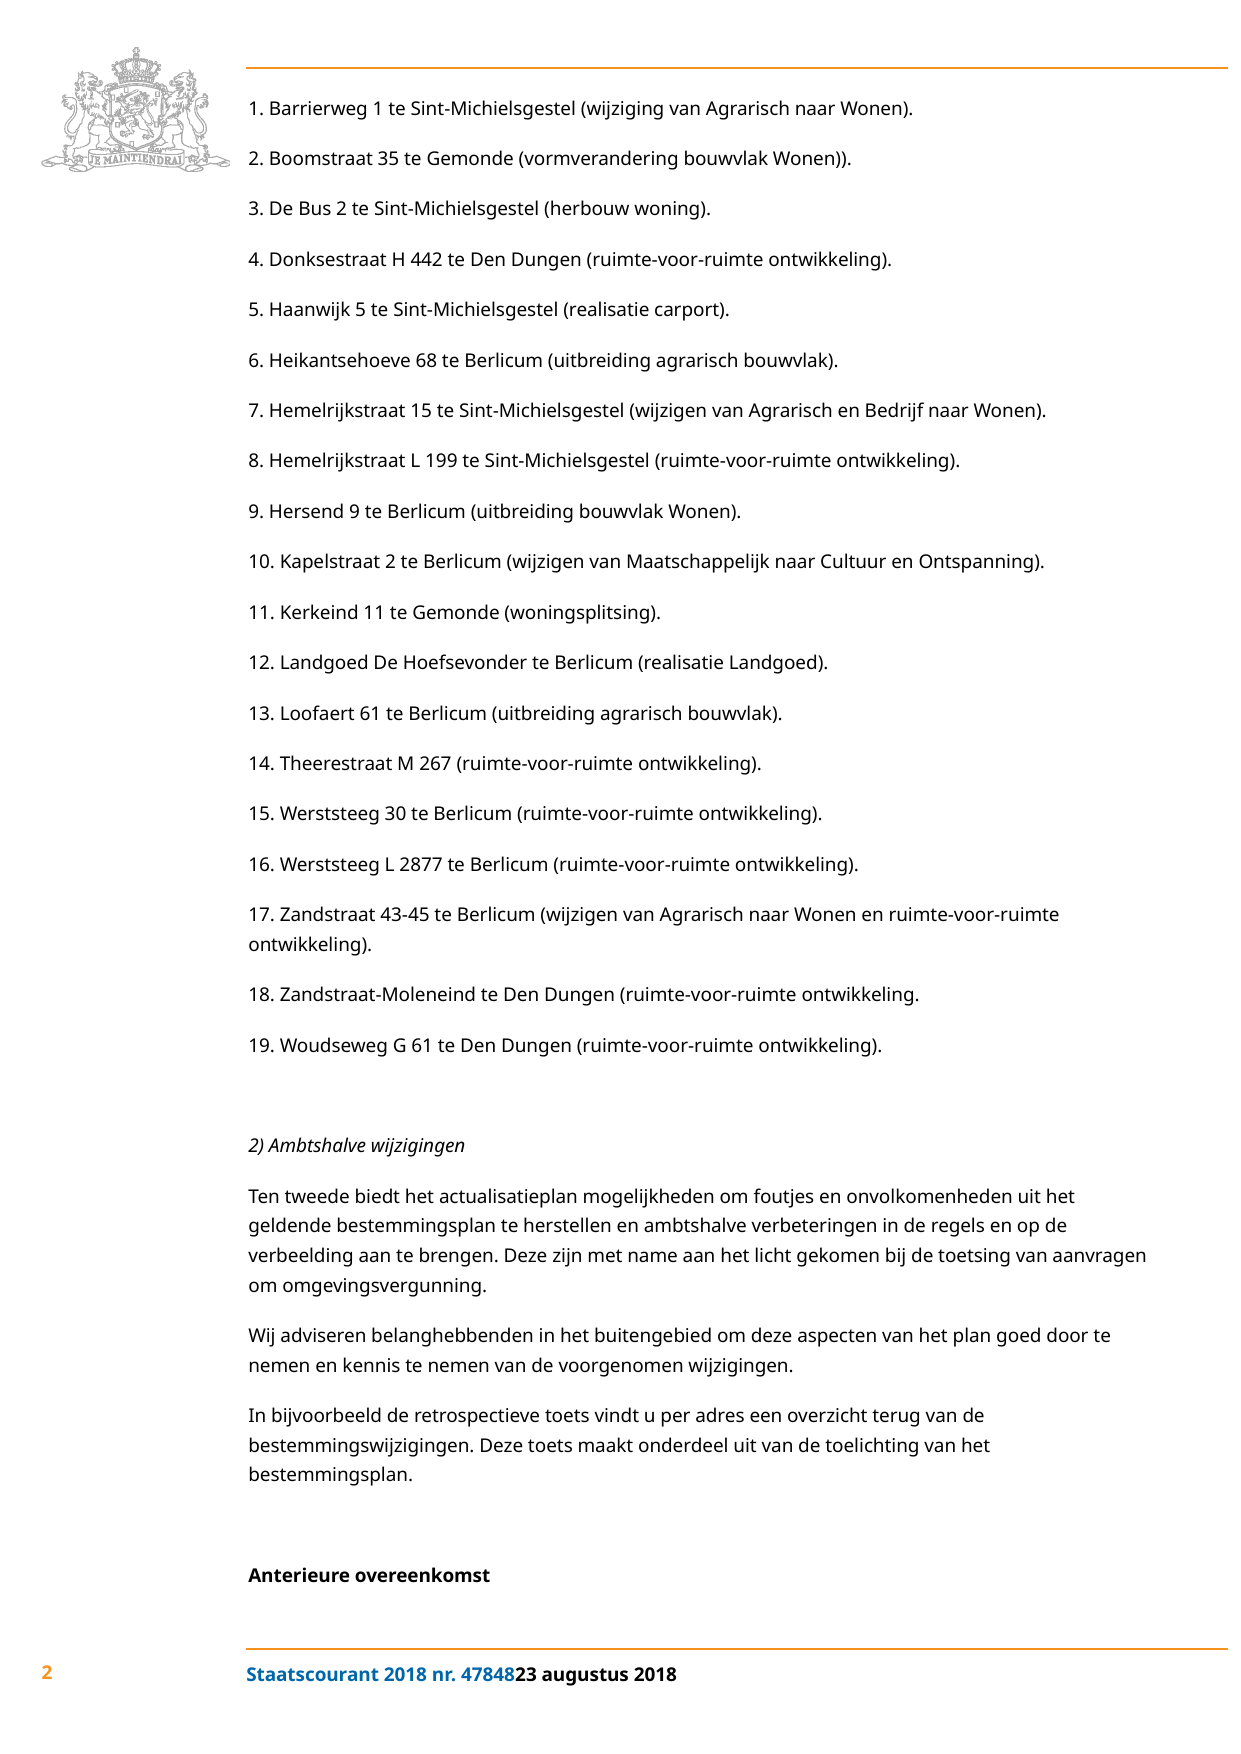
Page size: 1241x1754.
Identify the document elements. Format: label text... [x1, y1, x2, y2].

text 14. Theerestraat M 267 (ruimte-voor-ruimte ontwikkeling). [248, 750, 1152, 776]
text 10. Kapelstraat 2 te Berlicum (wijzigen van Maatschappelijk naar Cultuur en Ontspanning). [248, 548, 1152, 574]
text 2) Ambtshalve wijzigingen [248, 1133, 1152, 1158]
text In bijvoorbeeld de retrospectieve toets vindt u per adres een overzicht terug van de bestemmingswijzigingen. Deze toets maakt onderdeel uit van de toelichting van het bestemmingsplan. [248, 1402, 1152, 1487]
text 6. Heikantsehoeve 68 te Berlicum (uitbreiding agrarisch bouwvlak). [248, 347, 1152, 373]
text 15. Werststeeg 30 te Berlicum (ruimte-voor-ruimte ontwikkeling). [248, 801, 1152, 826]
text 16. Werststeeg L 2877 te Berlicum (ruimte-voor-ruimte ontwikkeling). [248, 851, 1152, 877]
picture [41, 47, 231, 172]
text Ten tweede biedt het actualisatieplan mogelijkheden om foutjes en onvolkomenheden uit het geldende bestemmingsplan te herstellen en ambtshalve verbeteringen in de regels en op de verbeelding aan te brengen. Deze zijn met name aan het licht gekomen bij de toetsing van aanvragen om omgevingsvergunning. [248, 1183, 1152, 1298]
text 8. Hemelrijkstraat L 199 te Sint-Michielsgestel (ruimte-voor-ruimte ontwikkeling). [248, 448, 1152, 473]
text 2. Boomstraat 35 te Gemonde (vormverandering bouwvlak Wonen)). [248, 145, 1152, 171]
text 17. Zandstraat 43-45 te Berlicum (wijzigen van Agrarisch naar Wonen en ruimte-voor-ruimte ontwikkeling). [248, 901, 1152, 957]
text 5. Haanwijk 5 te Sint-Michielsgestel (realisatie carport). [248, 296, 1152, 322]
text 4. Donksestraat H 442 te Den Dungen (ruimte-voor-ruimte ontwikkeling). [248, 246, 1152, 272]
text 9. Hersend 9 te Berlicum (uitbreiding bouwvlak Wonen). [248, 498, 1152, 524]
text Wij adviseren belanghebbenden in het buitengebied om deze aspecten van het plan goed door te nemen en kennis te nemen van de voorgenomen wijzigingen. [248, 1322, 1152, 1378]
text 13. Loofaert 61 te Berlicum (uitbreiding agrarisch bouwvlak). [248, 700, 1152, 726]
text 7. Hemelrijkstraat 15 te Sint-Michielsgestel (wijzigen van Agrarisch en Bedrijf naar Wonen). [248, 397, 1152, 423]
text 3. De Bus 2 te Sint-Michielsgestel (herbouw woning). [248, 196, 1152, 221]
text 19. Woudseweg G 61 te Den Dungen (ruimte-voor-ruimte ontwikkeling). [248, 1032, 1152, 1058]
text 12. Landgoed De Hoefsevonder te Berlicum (realisatie Landgoed). [248, 649, 1152, 675]
text 11. Kerkeind 11 te Gemonde (woningsplitsing). [248, 599, 1152, 625]
text Anterieure overeenkomst [248, 1562, 1152, 1588]
text 18. Zandstraat-Moleneind te Den Dungen (ruimte-voor-ruimte ontwikkeling. [248, 981, 1152, 1007]
text 1. Barrierweg 1 te Sint-Michielsgestel (wijziging van Agrarisch naar Wonen). [248, 95, 1152, 121]
